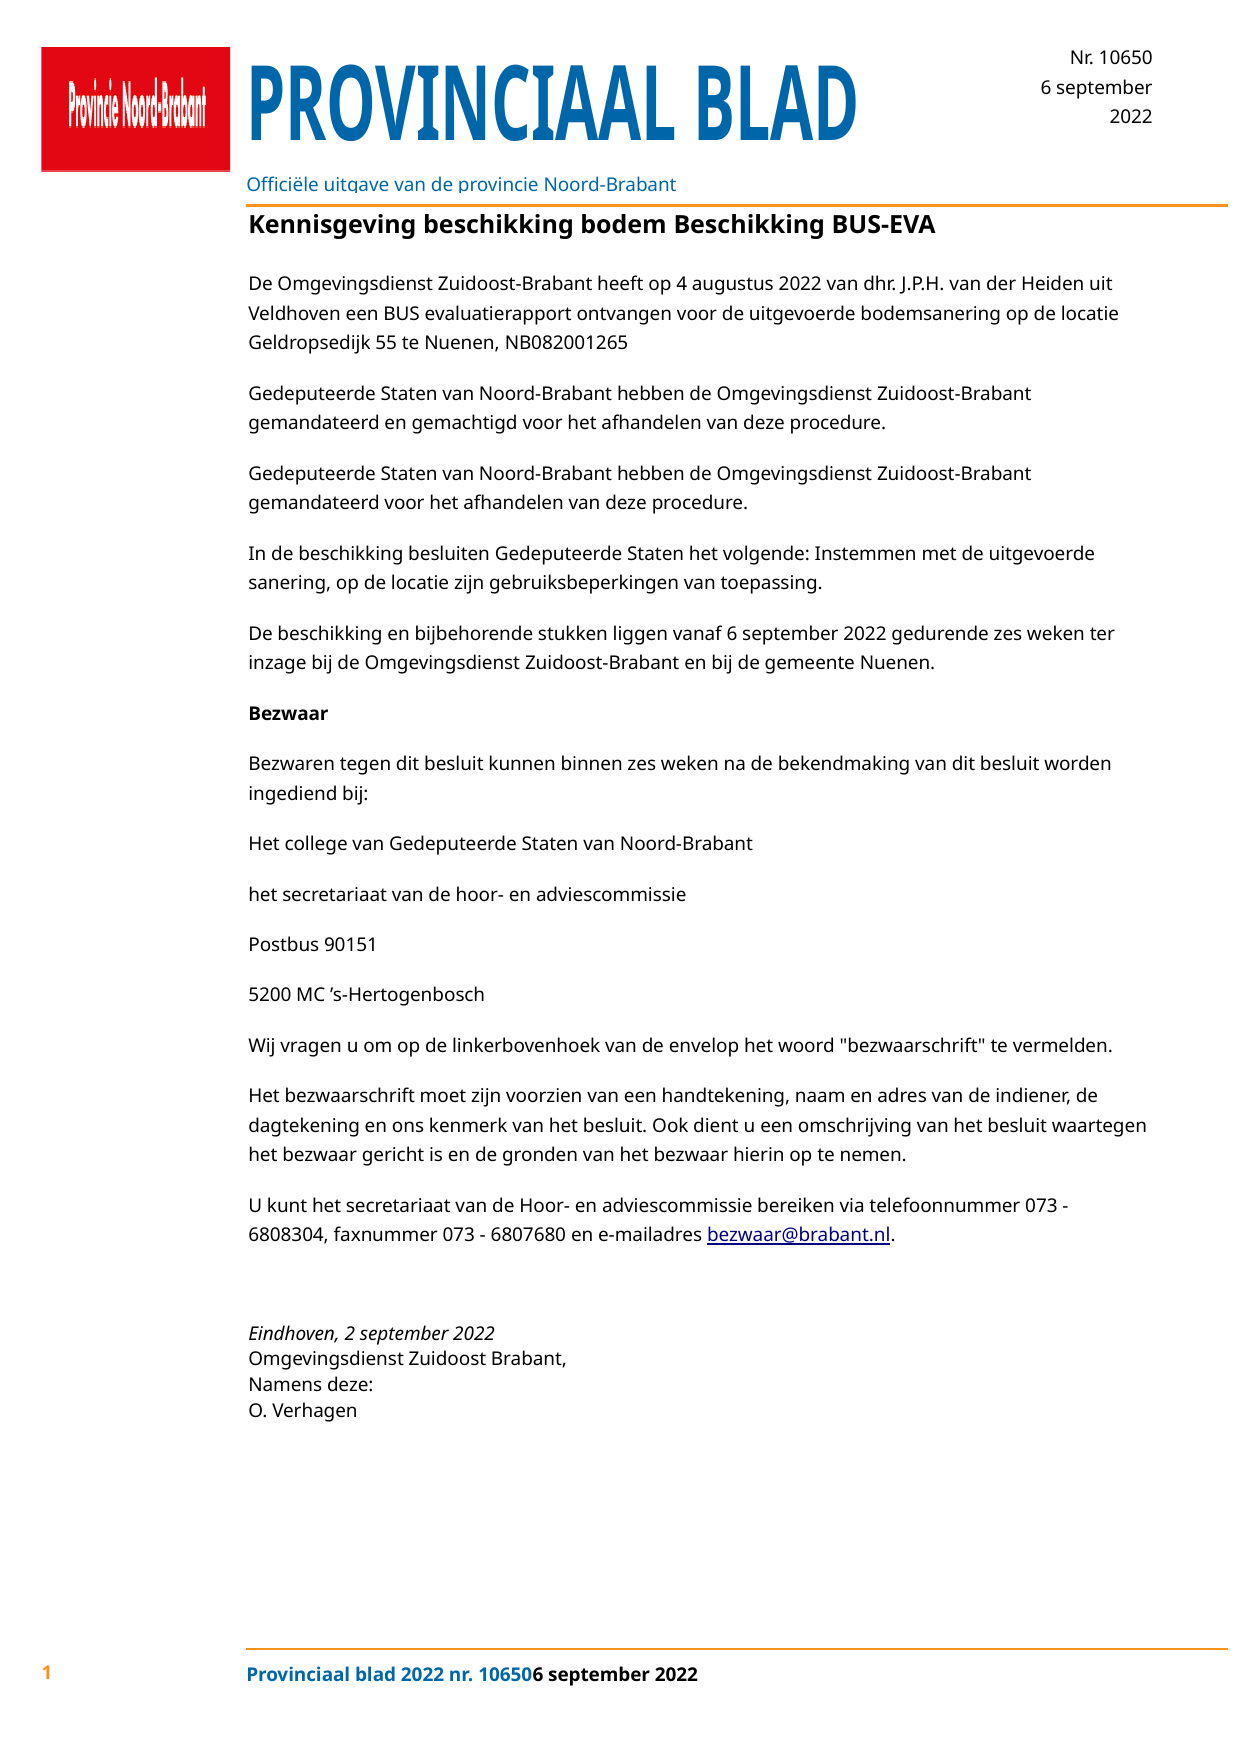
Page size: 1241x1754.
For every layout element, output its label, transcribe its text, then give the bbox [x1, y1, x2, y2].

text Gedeputeerde Staten van Noord-Brabant hebben de Omgevingsdienst Zuidoost-Brabant gemandateerd voor het afhandelen van deze procedure. [248, 460, 1152, 515]
text Wij vragen u om op de linkerbovenhoek van de envelop het woord "bezwaarschrift" te vermelden. [248, 1032, 1152, 1058]
text Kennisgeving beschikking bodem Beschikking BUS-EVA [248, 207, 1152, 241]
text Bezwaar [248, 700, 1152, 726]
text Het bezwaarschrift moet zijn voorzien van een handtekening, naam en adres van de indiener, de dagtekening en ons kenmerk van het besluit. Ook dient u een omschrijving van het besluit waartegen het bezwaar gericht is en de gronden van het bezwaar hierin op te nemen. [248, 1082, 1152, 1167]
text In de beschikking besluiten Gedeputeerde Staten het volgende: Instemmen met de uitgevoerde sanering, op de locatie zijn gebruiksbeperkingen van toepassing. [248, 540, 1152, 595]
text het secretariaat van de hoor- en adviescommissie [248, 881, 1152, 906]
text U kunt het secretariaat van de Hoor- en adviescommissie bereiken via telefoonnummer 073 - 6808304, faxnummer 073 - 6807680 en e-mailadres bezwaar@brabant.nl. [248, 1192, 1152, 1247]
picture [41, 47, 231, 172]
text Eindhoven, 2 september 2022 [248, 1320, 1152, 1346]
text Gedeputeerde Staten van Noord-Brabant hebben de Omgevingsdienst Zuidoost-Brabant gemandateerd en gemachtigd voor het afhandelen van deze procedure. [248, 380, 1152, 435]
text De Omgevingsdienst Zuidoost-Brabant heeft op 4 augustus 2022 van dhr. J.P.H. van der Heiden uit Veldhoven een BUS evaluatierapport ontvangen voor de uitgevoerde bodemsanering op de locatie Geldropsedijk 55 te Nuenen, NB082001265 [248, 270, 1152, 355]
text 5200 MC ’s-Hertogenbosch [248, 982, 1152, 1007]
text De beschikking en bijbehorende stukken liggen vanaf 6 september 2022 gedurende zes weken ter inzage bij de Omgevingsdienst Zuidoost-Brabant en bij de gemeente Nuenen. [248, 620, 1152, 675]
text Het college van Gedeputeerde Staten van Noord-Brabant [248, 830, 1152, 856]
text Postbus 90151 [248, 931, 1152, 957]
text Bezwaren tegen dit besluit kunnen binnen zes weken na de bekendmaking van dit besluit worden ingediend bij: [248, 750, 1152, 806]
text Namens deze: [248, 1371, 1152, 1397]
text O. Verhagen [248, 1397, 1152, 1423]
text Omgevingsdienst Zuidoost Brabant, [248, 1346, 1152, 1371]
